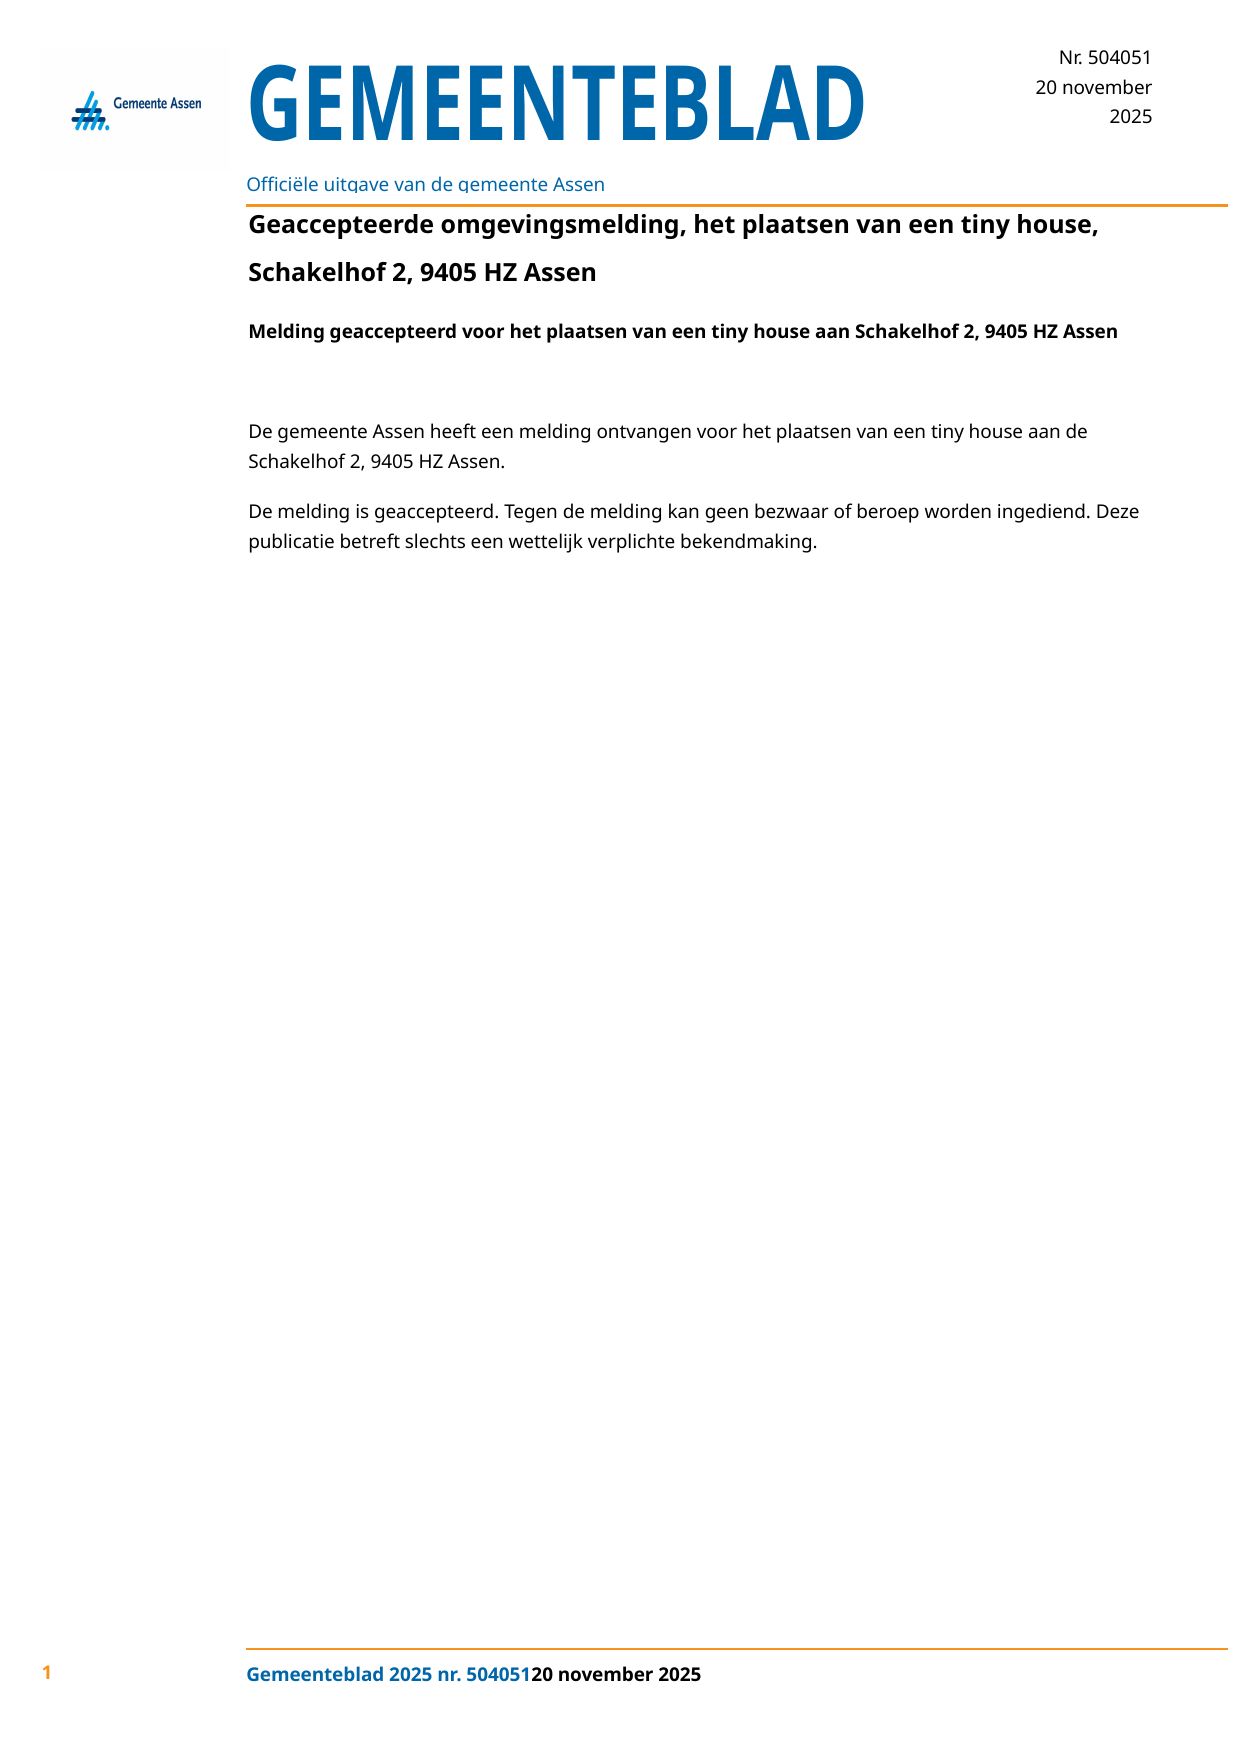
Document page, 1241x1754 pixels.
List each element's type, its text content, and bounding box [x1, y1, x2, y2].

text Melding geaccepteerd voor het plaatsen van een tiny house aan Schakelhof 2, 9405 HZ Assen [248, 318, 1152, 344]
picture [41, 47, 231, 172]
text Geaccepteerde omgevingsmelding, het plaatsen van een tiny house, Schakelhof 2, 9405 HZ Assen [248, 207, 1152, 288]
text De melding is geaccepteerd. Tegen de melding kan geen bezwaar of beroep worden ingediend. Deze publicatie betreft slechts een wettelijk verplichte bekendmaking. [248, 499, 1152, 554]
text De gemeente Assen heeft een melding ontvangen voor het plaatsen van een tiny house aan de Schakelhof 2, 9405 HZ Assen. [248, 419, 1152, 474]
